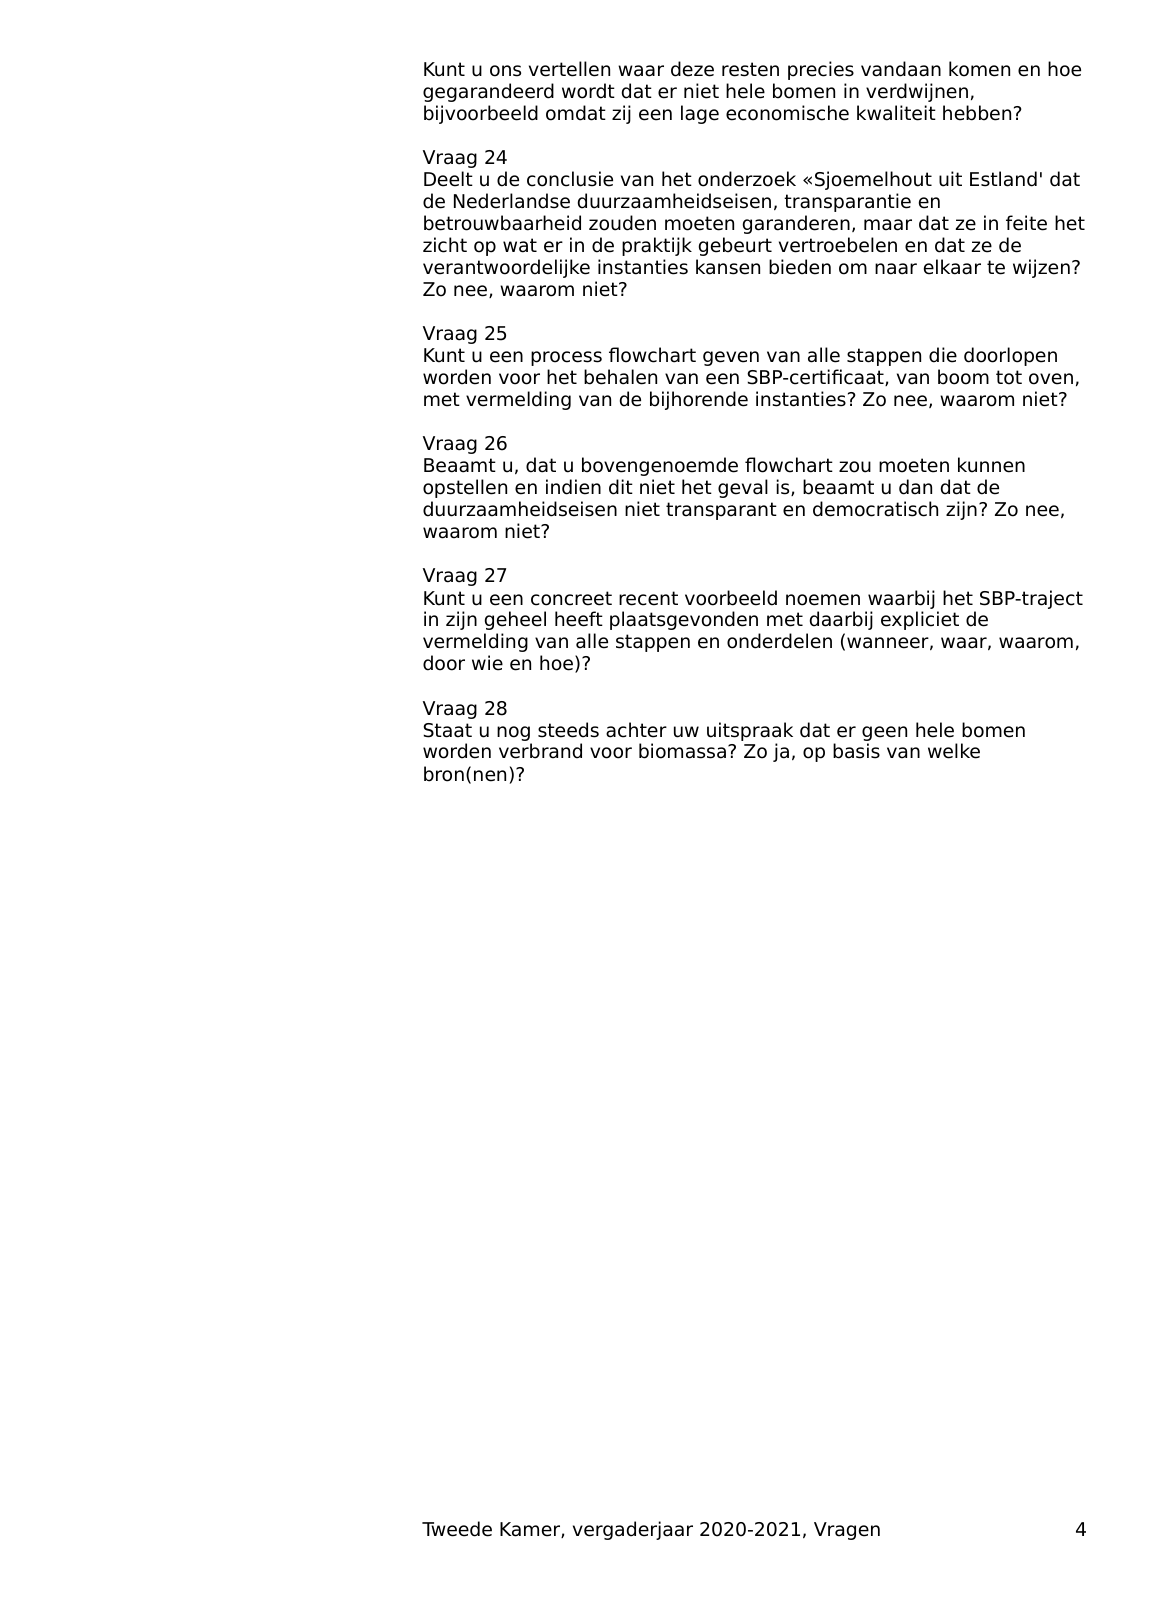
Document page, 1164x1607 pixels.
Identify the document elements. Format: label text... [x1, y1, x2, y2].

text Vraag 27 [422, 565, 1087, 587]
text Vraag 25 [422, 323, 1087, 345]
text Beaamt u, dat u bovengenoemde flowchart zou moeten kunnen opstellen en indien dit niet het geval is, beaamt u dan dat de duurzaamheidseisen niet transparant en democratisch zijn? Zo nee, waarom niet? [422, 455, 1087, 543]
text Vraag 26 [422, 433, 1087, 455]
text Deelt u de conclusie van het onderzoek «Sjoemelhout uit Estland' dat de Nederlandse duurzaamheidseisen, transparantie en betrouwbaarheid zouden moeten garanderen, maar dat ze in feite het zicht op wat er in de praktijk gebeurt vertroebelen en dat ze de verantwoordelijke instanties kansen bieden om naar elkaar te wijzen? Zo nee, waarom niet? [422, 169, 1087, 301]
text Staat u nog steeds achter uw uitspraak dat er geen hele bomen worden verbrand voor biomassa? Zo ja, op basis van welke bron(nen)? [422, 719, 1087, 785]
text Kunt u een concreet recent voorbeeld noemen waarbij het SBP-traject in zijn geheel heeft plaatsgevonden met daarbij expliciet de vermelding van alle stappen en onderdelen (wanneer, waar, waarom, door wie en hoe)? [422, 587, 1087, 675]
text Vraag 24 [422, 147, 1087, 169]
text Vraag 28 [422, 697, 1087, 719]
text Kunt u ons vertellen waar deze resten precies vandaan komen en hoe gegarandeerd wordt dat er niet hele bomen in verdwijnen, bijvoorbeeld omdat zij een lage economische kwaliteit hebben? [422, 59, 1087, 125]
text Kunt u een process flowchart geven van alle stappen die doorlopen worden voor het behalen van een SBP-certificaat, van boom tot oven, met vermelding van de bijhorende instanties? Zo nee, waarom niet? [422, 345, 1087, 411]
